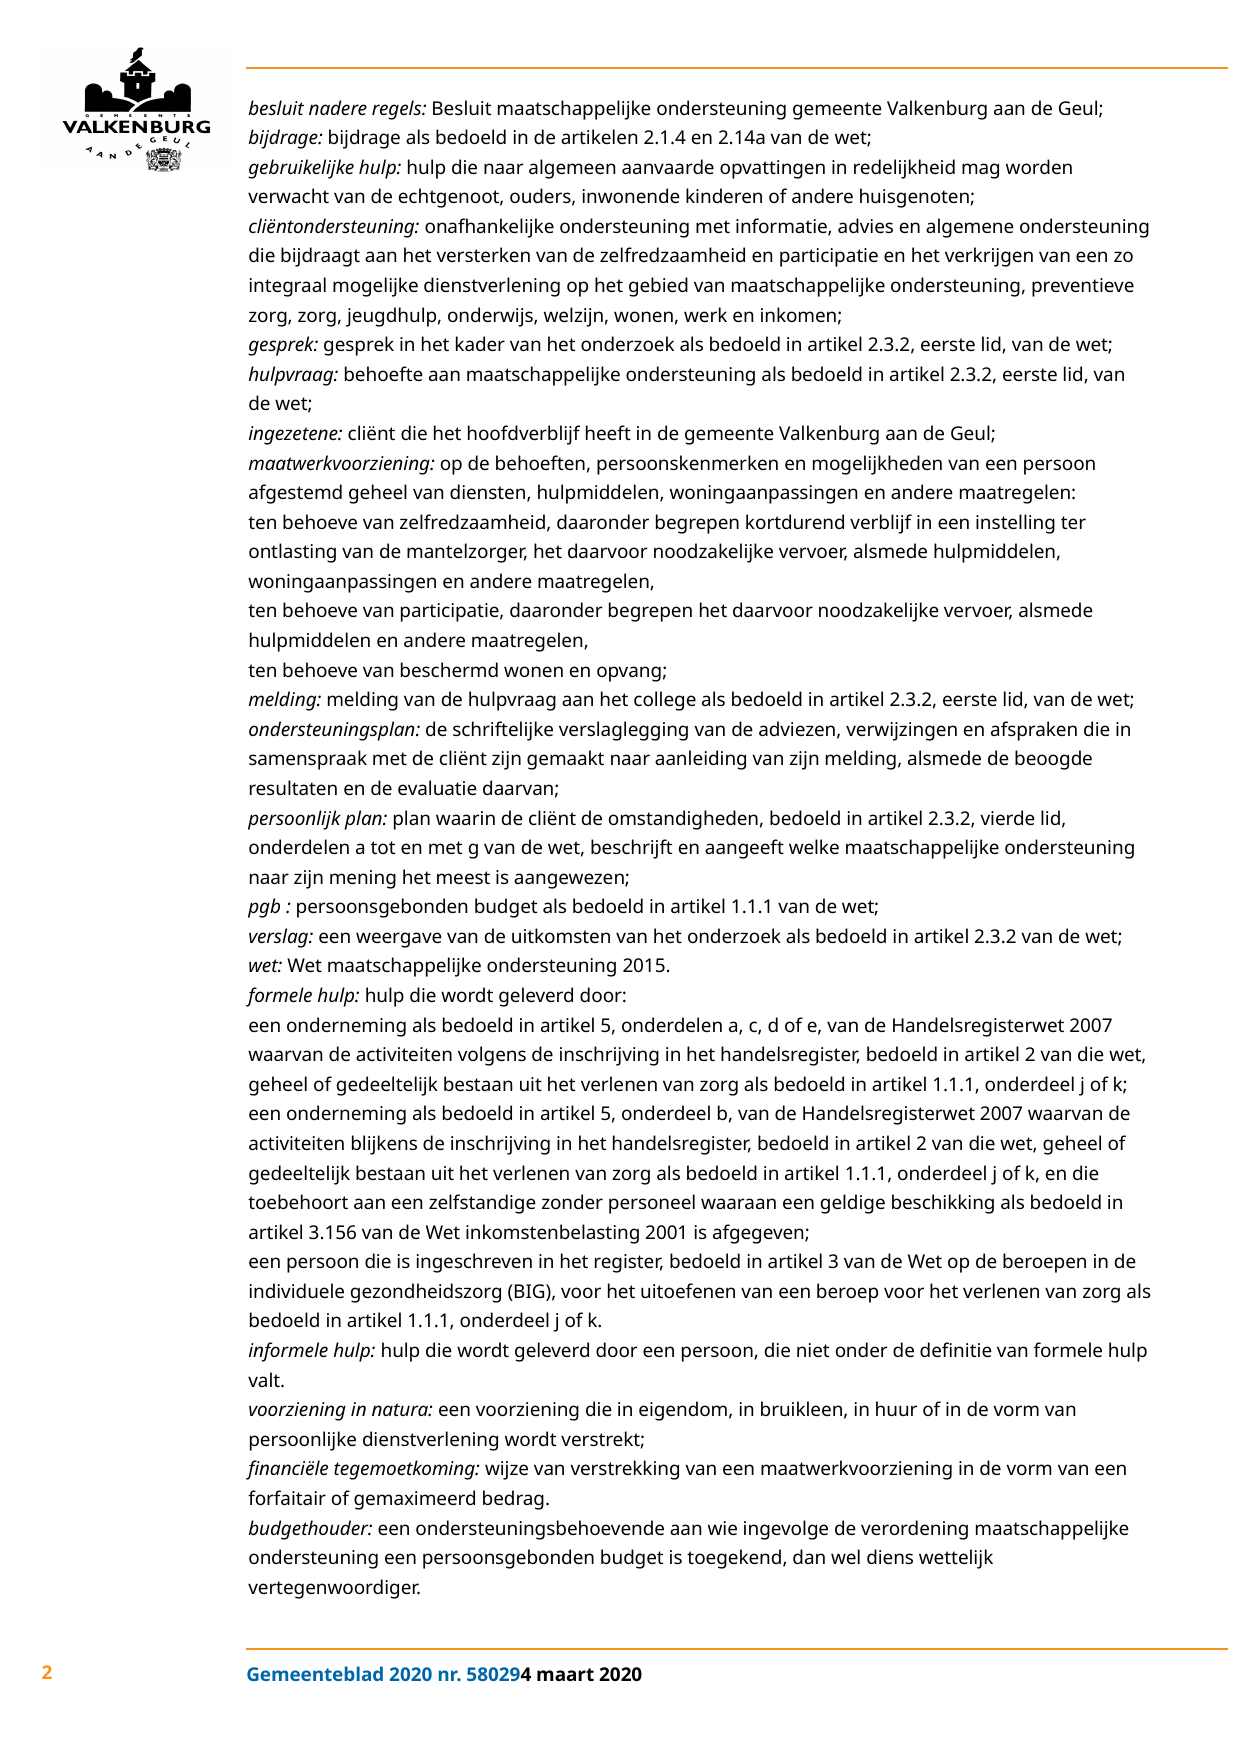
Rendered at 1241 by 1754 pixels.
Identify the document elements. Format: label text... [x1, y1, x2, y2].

text voorziening in natura: een voorziening die in eigendom, in bruikleen, in huur of in de vorm van persoonlijke dienstverlening wordt verstrekt; [248, 1396, 1152, 1452]
text cliëntondersteuning: onafhankelijke ondersteuning met informatie, advies en algemene ondersteuning die bijdraagt aan het versterken van de zelfredzaamheid en participatie en het verkrijgen van een zo integraal mogelijke dienstverlening op het gebied van maatschappelijke ondersteuning, preventieve zorg, zorg, jeugdhulp, onderwijs, welzijn, wonen, werk en inkomen; [248, 213, 1152, 328]
text pgb : persoonsgebonden budget als bedoeld in artikel 1.1.1 van de wet; [248, 893, 1152, 919]
text ten behoeve van participatie, daaronder begrepen het daarvoor noodzakelijke vervoer, alsmede hulpmiddelen en andere maatregelen, [248, 598, 1152, 653]
text gesprek: gesprek in het kader van het onderzoek als bedoeld in artikel 2.3.2, eerste lid, van de wet; [248, 331, 1152, 357]
text ten behoeve van zelfredzaamheid, daaronder begrepen kortdurend verblijf in een instelling ter ontlasting van de mantelzorger, het daarvoor noodzakelijke vervoer, alsmede hulpmiddelen, woningaanpassingen en andere maatregelen, [248, 509, 1152, 594]
text wet: Wet maatschappelijke ondersteuning 2015. [248, 953, 1152, 978]
text formele hulp: hulp die wordt geleverd door: [248, 982, 1152, 1008]
text een onderneming als bedoeld in artikel 5, onderdelen a, c, d of e, van de Handelsregisterwet 2007 waarvan de activiteiten volgens de inschrijving in het handelsregister, bedoeld in artikel 2 van die wet, geheel of gedeeltelijk bestaan uit het verlenen van zorg als bedoeld in artikel 1.1.1, onderdeel j of k; [248, 1012, 1152, 1097]
text melding: melding van de hulpvraag aan het college als bedoeld in artikel 2.3.2, eerste lid, van de wet; [248, 686, 1152, 712]
text een persoon die is ingeschreven in het register, bedoeld in artikel 3 van de Wet op de beroepen in de individuele gezondheidszorg (BIG), voor het uitoefenen van een beroep voor het verlenen van zorg als bedoeld in artikel 1.1.1, onderdeel j of k. [248, 1248, 1152, 1333]
text financiële tegemoetkoming: wijze van verstrekking van een maatwerkvoorziening in de vorm van een forfaitair of gemaximeerd bedrag. [248, 1456, 1152, 1511]
text persoonlijk plan: plan waarin de cliënt de omstandigheden, bedoeld in artikel 2.3.2, vierde lid, onderdelen a tot en met g van de wet, beschrijft en aangeeft welke maatschappelijke ondersteuning naar zijn mening het meest is aangewezen; [248, 805, 1152, 890]
text informele hulp: hulp die wordt geleverd door een persoon, die niet onder de definitie van formele hulp valt. [248, 1337, 1152, 1393]
text maatwerkvoorziening: op de behoeften, persoonskenmerken en mogelijkheden van een persoon afgestemd geheel van diensten, hulpmiddelen, woningaanpassingen en andere maatregelen: [248, 450, 1152, 505]
text een onderneming als bedoeld in artikel 5, onderdeel b, van de Handelsregisterwet 2007 waarvan de activiteiten blijkens de inschrijving in het handelsregister, bedoeld in artikel 2 van die wet, geheel of gedeeltelijk bestaan uit het verlenen van zorg als bedoeld in artikel 1.1.1, onderdeel j of k, en die toebehoort aan een zelfstandige zonder personeel waaraan een geldige beschikking als bedoeld in artikel 3.156 van de Wet inkomstenbelasting 2001 is afgegeven; [248, 1101, 1152, 1245]
text bijdrage: bijdrage als bedoeld in de artikelen 2.1.4 en 2.14a van de wet; [248, 124, 1152, 150]
text hulpvraag: behoefte aan maatschappelijke ondersteuning als bedoeld in artikel 2.3.2, eerste lid, van de wet; [248, 361, 1152, 416]
picture [41, 47, 231, 172]
text verslag: een weergave van de uitkomsten van het onderzoek als bedoeld in artikel 2.3.2 van de wet; [248, 923, 1152, 949]
text ondersteuningsplan: de schriftelijke verslaglegging van de adviezen, verwijzingen en afspraken die in samenspraak met de cliënt zijn gemaakt naar aanleiding van zijn melding, alsmede de beoogde resultaten en de evaluatie daarvan; [248, 716, 1152, 801]
text ten behoeve van beschermd wonen en opvang; [248, 657, 1152, 683]
text gebruikelijke hulp: hulp die naar algemeen aanvaarde opvattingen in redelijkheid mag worden verwacht van de echtgenoot, ouders, inwonende kinderen of andere huisgenoten; [248, 154, 1152, 209]
text budgethouder: een ondersteuningsbehoevende aan wie ingevolge de verordening maatschappelijke ondersteuning een persoonsgebonden budget is toegekend, dan wel diens wettelijk vertegenwoordiger. [248, 1515, 1152, 1600]
text besluit nadere regels: Besluit maatschappelijke ondersteuning gemeente Valkenburg aan de Geul; [248, 95, 1152, 121]
text ingezetene: cliënt die het hoofdverblijf heeft in de gemeente Valkenburg aan de Geul; [248, 420, 1152, 446]
